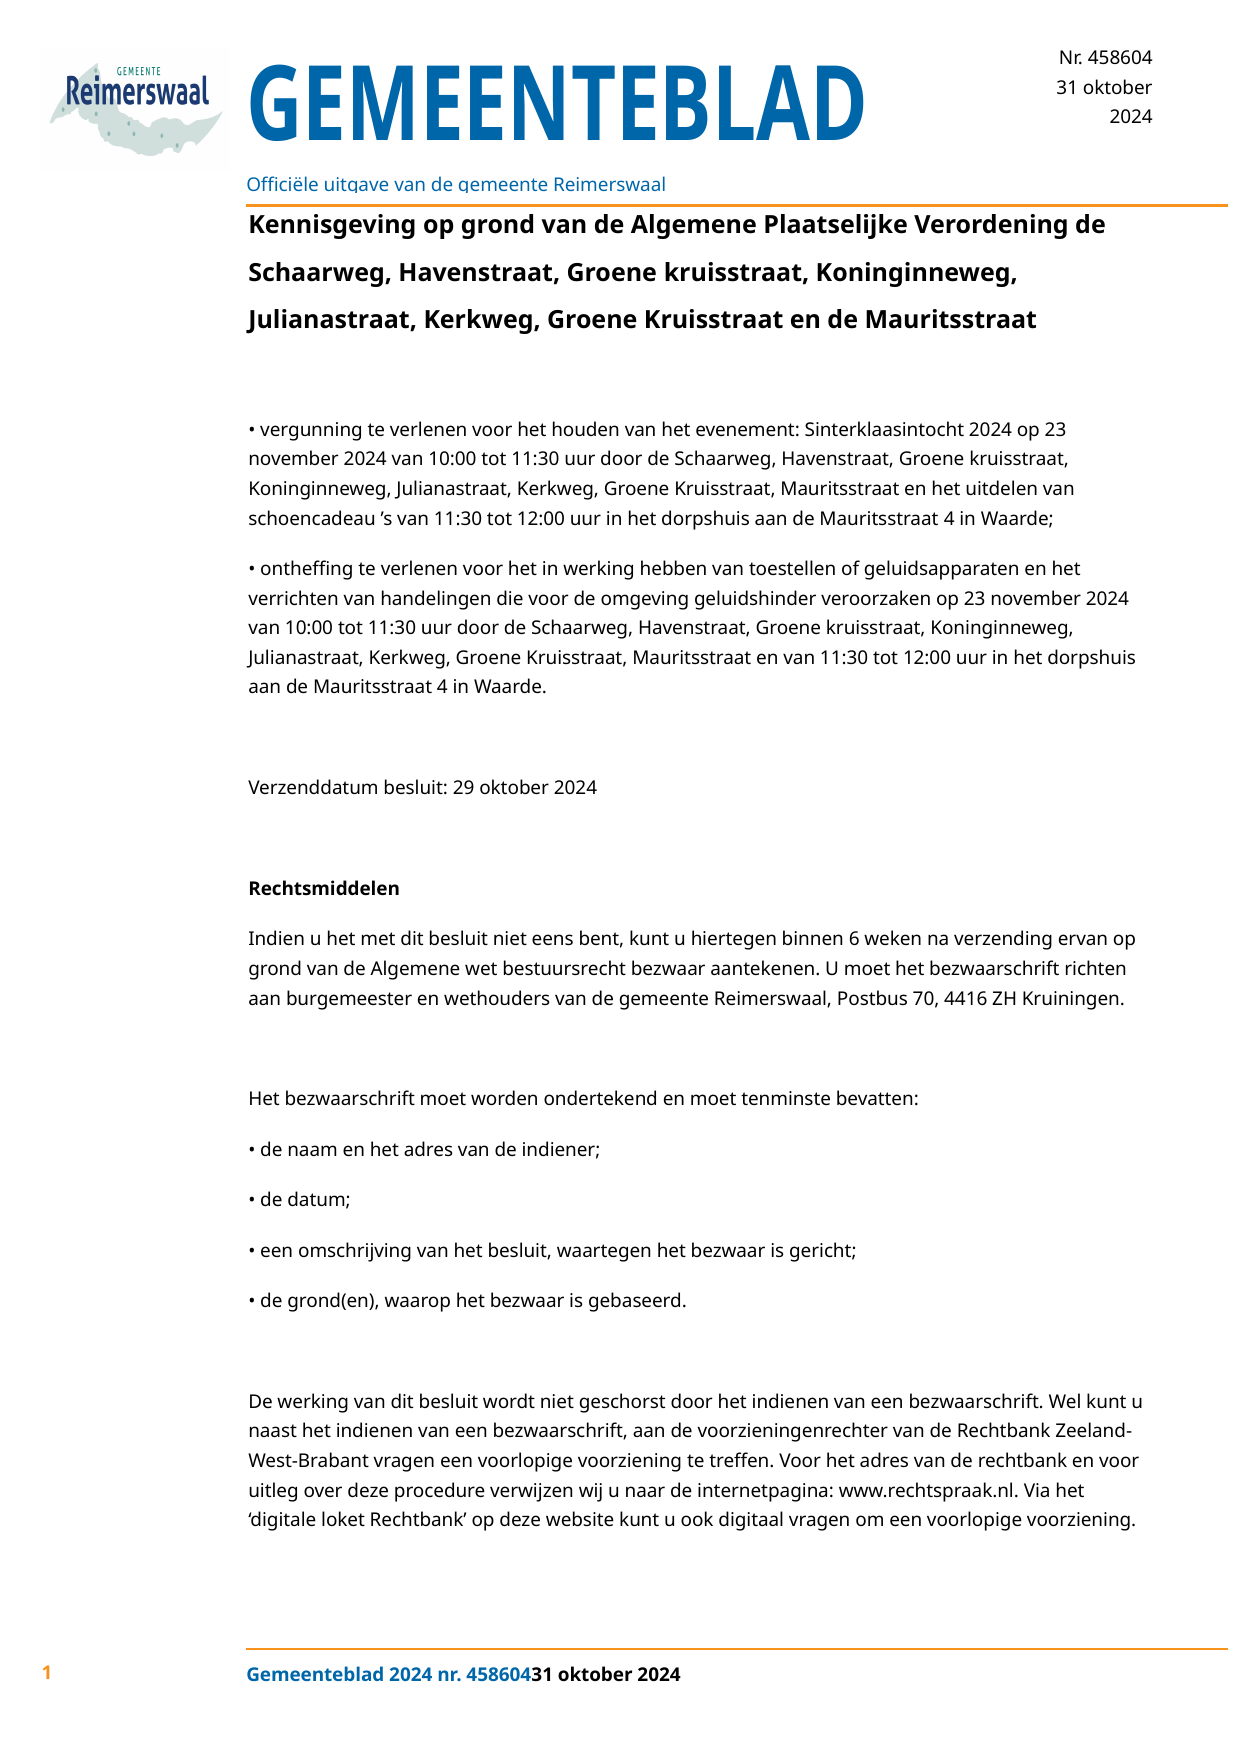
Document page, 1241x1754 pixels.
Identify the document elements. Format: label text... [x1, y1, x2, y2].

picture [41, 47, 231, 172]
text • de grond(en), waarop het bezwaar is gebaseerd. [248, 1287, 1152, 1313]
text • ontheffing te verlenen voor het in werking hebben van toestellen of geluidsapparaten en het verrichten van handelingen die voor de omgeving geluidshinder veroorzaken op 23 november 2024 van 10:00 tot 11:30 uur door de Schaarweg, Havenstraat, Groene kruisstraat, Koninginneweg, Julianastraat, Kerkweg, Groene Kruisstraat, Mauritsstraat en van 11:30 tot 12:00 uur in het dorpshuis aan de Mauritsstraat 4 in Waarde. [248, 555, 1152, 699]
text Kennisgeving op grond van de Algemene Plaatselijke Verordening de Schaarweg, Havenstraat, Groene kruisstraat, Koninginneweg, Julianastraat, Kerkweg, Groene Kruisstraat en de Mauritsstraat [248, 207, 1152, 336]
text • vergunning te verlenen voor het houden van het evenement: Sinterklaasintocht 2024 op 23 november 2024 van 10:00 tot 11:30 uur door de Schaarweg, Havenstraat, Groene kruisstraat, Koninginneweg, Julianastraat, Kerkweg, Groene Kruisstraat, Mauritsstraat en het uitdelen van schoencadeau ’s van 11:30 tot 12:00 uur in het dorpshuis aan de Mauritsstraat 4 in Waarde; [248, 416, 1152, 530]
text Indien u het met dit besluit niet eens bent, kunt u hiertegen binnen 6 weken na verzending ervan op grond van de Algemene wet bestuursrecht bezwaar aantekenen. U moet het bezwaarschrift richten aan burgemeester en wethouders van de gemeente Reimerswaal, Postbus 70, 4416 ZH Kruiningen. [248, 926, 1152, 1010]
text De werking van dit besluit wordt niet geschorst door het indienen van een bezwaarschrift. Wel kunt u naast het indienen van een bezwaarschrift, aan de voorzieningenrechter van de Rechtbank Zeeland-West-Brabant vragen een voorlopige voorziening te treffen. Voor het adres van de rechtbank en voor uitleg over deze procedure verwijzen wij u naar de internetpagina: www.rechtspraak.nl. Via het ‘digitale loket Rechtbank’ op deze website kunt u ook digitaal vragen om een voorlopige voorziening. [248, 1388, 1152, 1532]
text Het bezwaarschrift moet worden ondertekend en moet tenminste bevatten: [248, 1086, 1152, 1111]
text Rechtsmiddelen [248, 875, 1152, 901]
text • de naam en het adres van de indiener; [248, 1136, 1152, 1162]
text • de datum; [248, 1186, 1152, 1212]
text • een omschrijving van het besluit, waartegen het bezwaar is gericht; [248, 1237, 1152, 1262]
text Verzenddatum besluit: 29 oktober 2024 [248, 774, 1152, 800]
